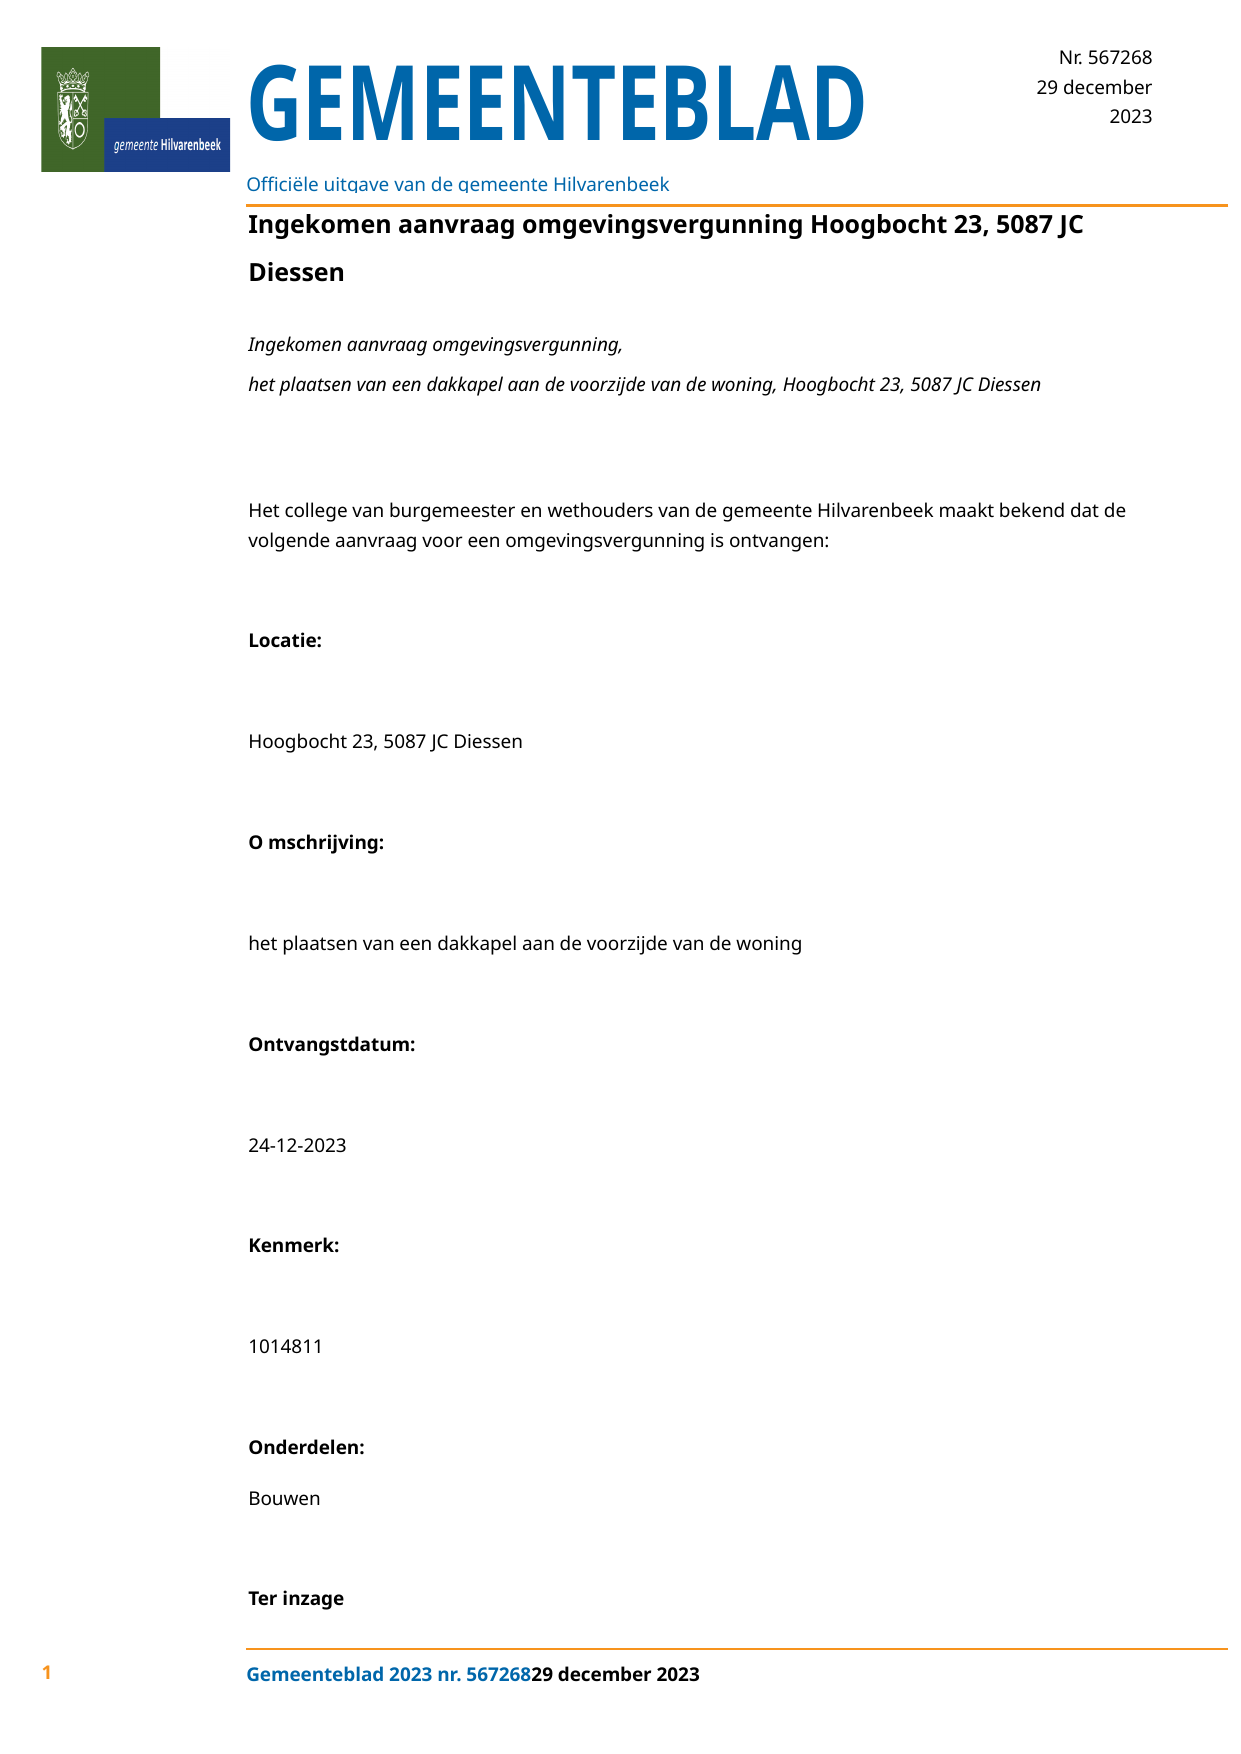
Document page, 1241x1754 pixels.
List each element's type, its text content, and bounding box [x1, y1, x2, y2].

text Bouwen [248, 1485, 1152, 1511]
text het plaatsen van een dakkapel aan de voorzijde van de woning [248, 930, 1152, 956]
text het plaatsen van een dakkapel aan de voorzijde van de woning, Hoogbocht 23, 5087 JC Diessen [248, 371, 1152, 396]
text 1014811 [248, 1333, 1152, 1359]
text Ontvangstdatum: [248, 1031, 1152, 1057]
text 24-12-2023 [248, 1132, 1152, 1158]
text Hoogbocht 23, 5087 JC Diessen [248, 728, 1152, 754]
text Ingekomen aanvraag omgevingsvergunning Hoogbocht 23, 5087 JC Diessen [248, 207, 1152, 288]
text Het college van burgemeester en wethouders van de gemeente Hilvarenbeek maakt bekend dat de volgende aanvraag voor een omgevingsvergunning is ontvangen: [248, 497, 1152, 553]
text Ingekomen aanvraag omgevingsvergunning, [248, 331, 1152, 357]
text Ter inzage [248, 1586, 1152, 1611]
picture [41, 47, 231, 172]
text Locatie: [248, 628, 1152, 653]
text Onderdelen: [248, 1434, 1152, 1460]
text Kenmerk: [248, 1233, 1152, 1258]
text O mschrijving: [248, 829, 1152, 855]
